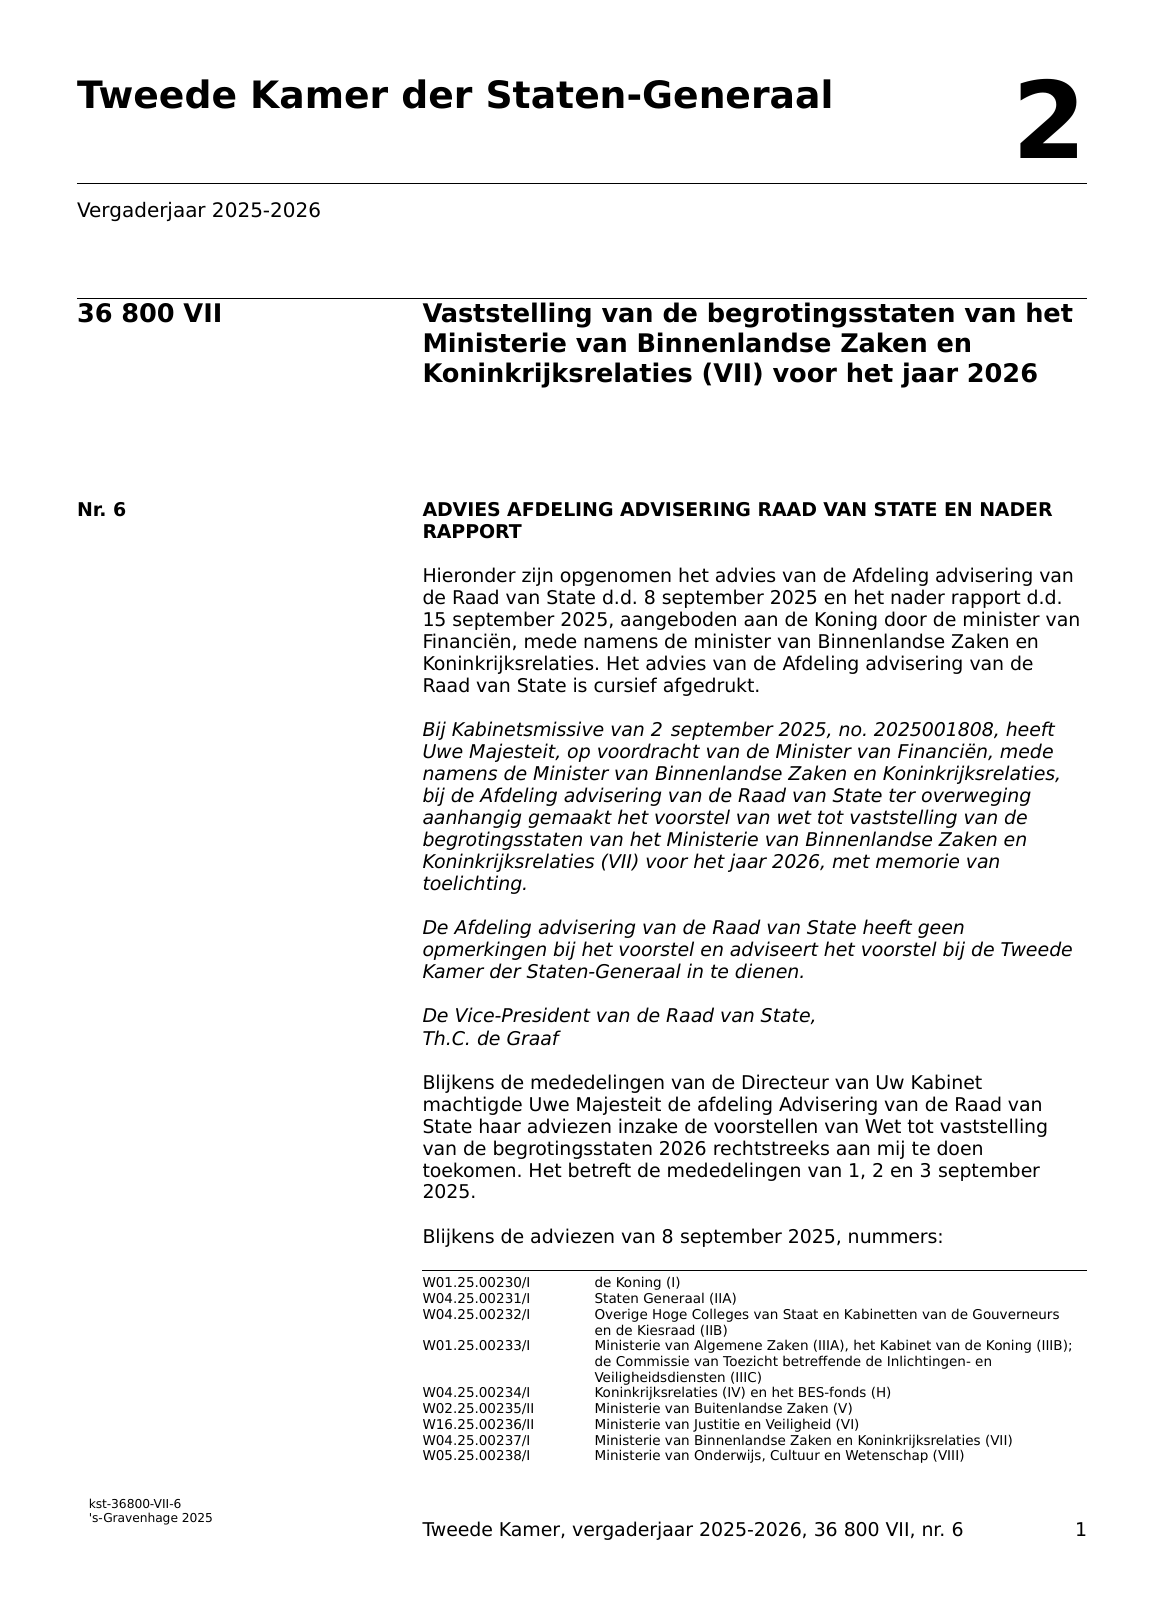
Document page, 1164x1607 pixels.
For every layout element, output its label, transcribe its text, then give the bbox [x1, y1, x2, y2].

table_cell W04.25.00232/I [422, 1307, 588, 1338]
text Hieronder zijn opgenomen het advies van de Afdeling advisering van de Raad van State d.d. 8 september 2025 en het nader rapport d.d. 15 september 2025, aangeboden aan de Koning door de minister van Financiën, mede namens de minister van Binnenlandse Zaken en Koninkrijksrelaties. Het advies van de Afdeling advisering van de Raad van State is cursief afgedrukt. [422, 565, 1087, 697]
table_cell W02.25.00235/II [422, 1401, 588, 1417]
text De Afdeling advisering van de Raad van State heeft geen opmerkingen bij het voorstel en adviseert het voorstel bij de Tweede Kamer der Staten-Generaal in te dienen. [422, 917, 1087, 983]
table_cell W04.25.00234/I [422, 1385, 588, 1401]
table_cell Ministerie van Justitie en Veiligheid (VI) [588, 1417, 1087, 1432]
subtitle Nr. 6 ADVIES AFDELING ADVISERING RAAD VAN STATE EN NADER RAPPORT [77, 499, 1087, 543]
table_header Tweede Kamer der Staten-Generaal [77, 59, 886, 183]
table_cell W16.25.00236/II [422, 1417, 588, 1432]
subtitle 36 800 VII Vaststelling van de begrotingsstaten van het Ministerie van Binnenlandse Zaken en Koninkrijksrelaties (VII) voor het jaar 2026 [77, 299, 1087, 388]
table_cell W04.25.00231/I [422, 1291, 588, 1307]
text 's-Gravenhage 2025 [88, 1511, 323, 1525]
text Th.C. de Graaf [422, 1027, 1087, 1049]
table_cell W05.25.00238/I [422, 1448, 588, 1464]
table_cell Ministerie van Onderwijs, Cultuur en Wetenschap (VIII) [588, 1448, 1087, 1464]
table_header 2 [886, 59, 1087, 183]
table_cell Overige Hoge Colleges van Staat en Kabinetten van de Gouverneurs en de Kiesraad (IIB) [588, 1307, 1087, 1338]
table_cell Ministerie van Buitenlandse Zaken (V) [588, 1401, 1087, 1417]
text kst-36800-VII-6 [88, 1497, 323, 1511]
text Bij Kabinetsmissive van 2 september 2025, no. 2025001808, heeft Uwe Majesteit, op voordracht van de Minister van Financiën, mede namens de Minister van Binnenlandse Zaken en Koninkrijksrelaties, bij de Afdeling advisering van de Raad van State ter overweging aanhangig gemaakt het voorstel van wet tot vaststelling van de begrotingsstaten van het Ministerie van Binnenlandse Zaken en Koninkrijksrelaties (VII) voor het jaar 2026, met memorie van toelichting. [422, 719, 1087, 895]
table_cell Ministerie van Binnenlandse Zaken en Koninkrijksrelaties (VII) [588, 1433, 1087, 1448]
text Blijkens de adviezen van 8 september 2025, nummers: [422, 1226, 1087, 1248]
table_cell W04.25.00237/I [422, 1433, 588, 1448]
table_cell Vergaderjaar 2025-2026 [77, 184, 1087, 298]
table_cell Ministerie van Algemene Zaken (IIIA), het Kabinet van de Koning (IIIB); de Commissie van Toezicht betreffende de Inlichtingen- en Veiligheidsdiensten (IIIC) [588, 1338, 1087, 1385]
table_header de Koning (I) [588, 1271, 1087, 1291]
table_cell Staten Generaal (IIA) [588, 1291, 1087, 1307]
table_header W01.25.00230/I [422, 1271, 588, 1291]
text De Vice-President van de Raad van State, [422, 1005, 1087, 1027]
table_cell W01.25.00233/I [422, 1338, 588, 1385]
text Blijkens de mededelingen van de Directeur van Uw Kabinet machtigde Uwe Majesteit de afdeling Advisering van de Raad van State haar adviezen inzake de voorstellen van Wet tot vaststelling van de begrotingsstaten 2026 rechtstreeks aan mij te doen toekomen. Het betreft de mededelingen van 1, 2 en 3 september 2025. [422, 1072, 1087, 1203]
table_cell Koninkrijksrelaties (IV) en het BES-fonds (H) [588, 1385, 1087, 1401]
